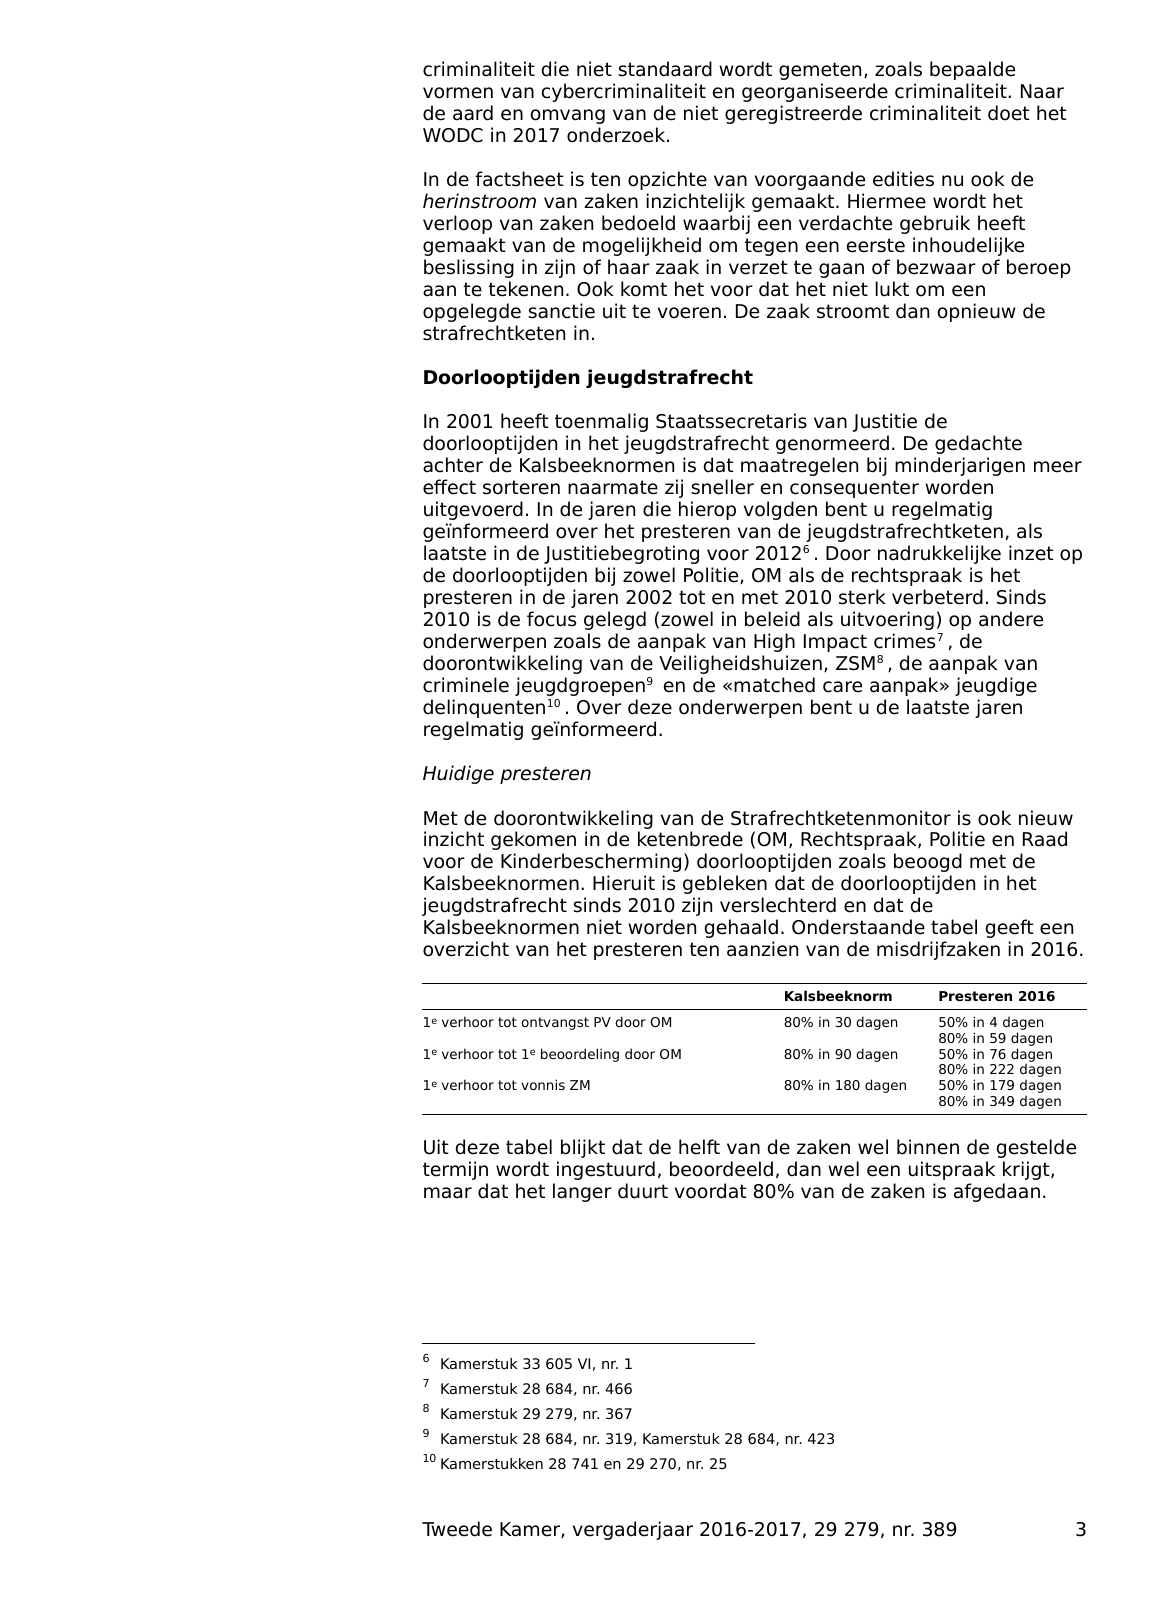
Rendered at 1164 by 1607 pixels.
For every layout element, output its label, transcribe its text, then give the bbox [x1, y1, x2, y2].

table_cell 1e verhoor tot 1e beoordeling door OM [422, 1046, 778, 1078]
subtitle Huidige presteren [422, 763, 1087, 785]
text In de factsheet is ten opzichte van voorgaande edities nu ook de herinstroom van zaken inzichtelijk gemaakt. Hiermee wordt het verloop van zaken bedoeld waarbij een verdachte gebruik heeft gemaakt van de mogelijkheid om tegen een eerste inhoudelijke beslissing in zijn of haar zaak in verzet te gaan of bezwaar of beroep aan te tekenen. Ook komt het voor dat het niet lukt om een opgelegde sanctie uit te voeren. De zaak stroomt dan opnieuw de strafrechtketen in. [422, 169, 1087, 345]
text criminaliteit die niet standaard wordt gemeten, zoals bepaalde vormen van cybercriminaliteit en georganiseerde criminaliteit. Naar de aard en omvang van de niet geregistreerde criminaliteit doet het WODC in 2017 onderzoek. [422, 59, 1087, 147]
text Kamerstuk 28 684, nr. 319, Kamerstuk 28 684, nr. 423 [422, 1427, 1087, 1449]
table_header Kalsbeeknorm [778, 984, 932, 1009]
text Kamerstuk 29 279, nr. 367 [422, 1402, 1087, 1424]
text Kamerstuk 28 684, nr. 466 [422, 1377, 1087, 1399]
table_cell 80% in 30 dagen [778, 1010, 932, 1046]
text Uit deze tabel blijkt dat de helft van de zaken wel binnen de gestelde termijn wordt ingestuurd, beoordeeld, dan wel een uitspraak krijgt, maar dat het langer duurt voordat 80% van de zaken is afgedaan. [422, 1137, 1087, 1203]
table_header Presteren 2016 [932, 984, 1087, 1009]
table_cell 80% in 180 dagen [778, 1078, 932, 1114]
table_cell 50% in 76 dagen 80% in 222 dagen [932, 1046, 1087, 1078]
text In 2001 heeft toenmalig Staatssecretaris van Justitie de doorlooptijden in het jeugdstrafrecht genormeerd. De gedachte achter de Kalsbeeknormen is dat maatregelen bij minderjarigen meer effect sorteren naarmate zij sneller en consequenter worden uitgevoerd. In de jaren die hierop volgden bent u regelmatig geïnformeerd over het presteren van de jeugdstrafrechtketen, als laatste in de Justitiebegroting voor 2012. Door nadrukkelijke inzet op de doorlooptijden bij zowel Politie, OM als de rechtspraak is het presteren in de jaren 2002 tot en met 2010 sterk verbeterd. Sinds 2010 is de focus gelegd (zowel in beleid als uitvoering) op andere onderwerpen zoals de aanpak van High Impact crimes, de doorontwikkeling van de Veiligheidshuizen, ZSM, de aanpak van criminele jeugdgroepen en de «matched care aanpak» jeugdige delinquenten. Over deze onderwerpen bent u de laatste jaren regelmatig geïnformeerd. [422, 411, 1087, 741]
table_cell 1e verhoor tot ontvangst PV door OM [422, 1010, 778, 1046]
table_header [422, 984, 778, 1009]
text Kamerstukken 28 741 en 29 270, nr. 25 [422, 1452, 1087, 1474]
subtitle Doorlooptijden jeugdstrafrecht [422, 367, 1087, 389]
table_cell 80% in 90 dagen [778, 1046, 932, 1078]
text Met de doorontwikkeling van de Strafrechtketenmonitor is ook nieuw inzicht gekomen in de ketenbrede (OM, Rechtspraak, Politie en Raad voor de Kinderbescherming) doorlooptijden zoals beoogd met de Kalsbeeknormen. Hieruit is gebleken dat de doorlooptijden in het jeugdstrafrecht sinds 2010 zijn verslechterd en dat de Kalsbeeknormen niet worden gehaald. Onderstaande tabel geeft een overzicht van het presteren ten aanzien van de misdrijfzaken in 2016. [422, 807, 1087, 961]
table_cell 50% in 179 dagen 80% in 349 dagen [932, 1078, 1087, 1114]
table_cell 1e verhoor tot vonnis ZM [422, 1078, 778, 1114]
text Kamerstuk 33 605 VI, nr. 1 [422, 1352, 1087, 1374]
table_cell 50% in 4 dagen 80% in 59 dagen [932, 1010, 1087, 1046]
